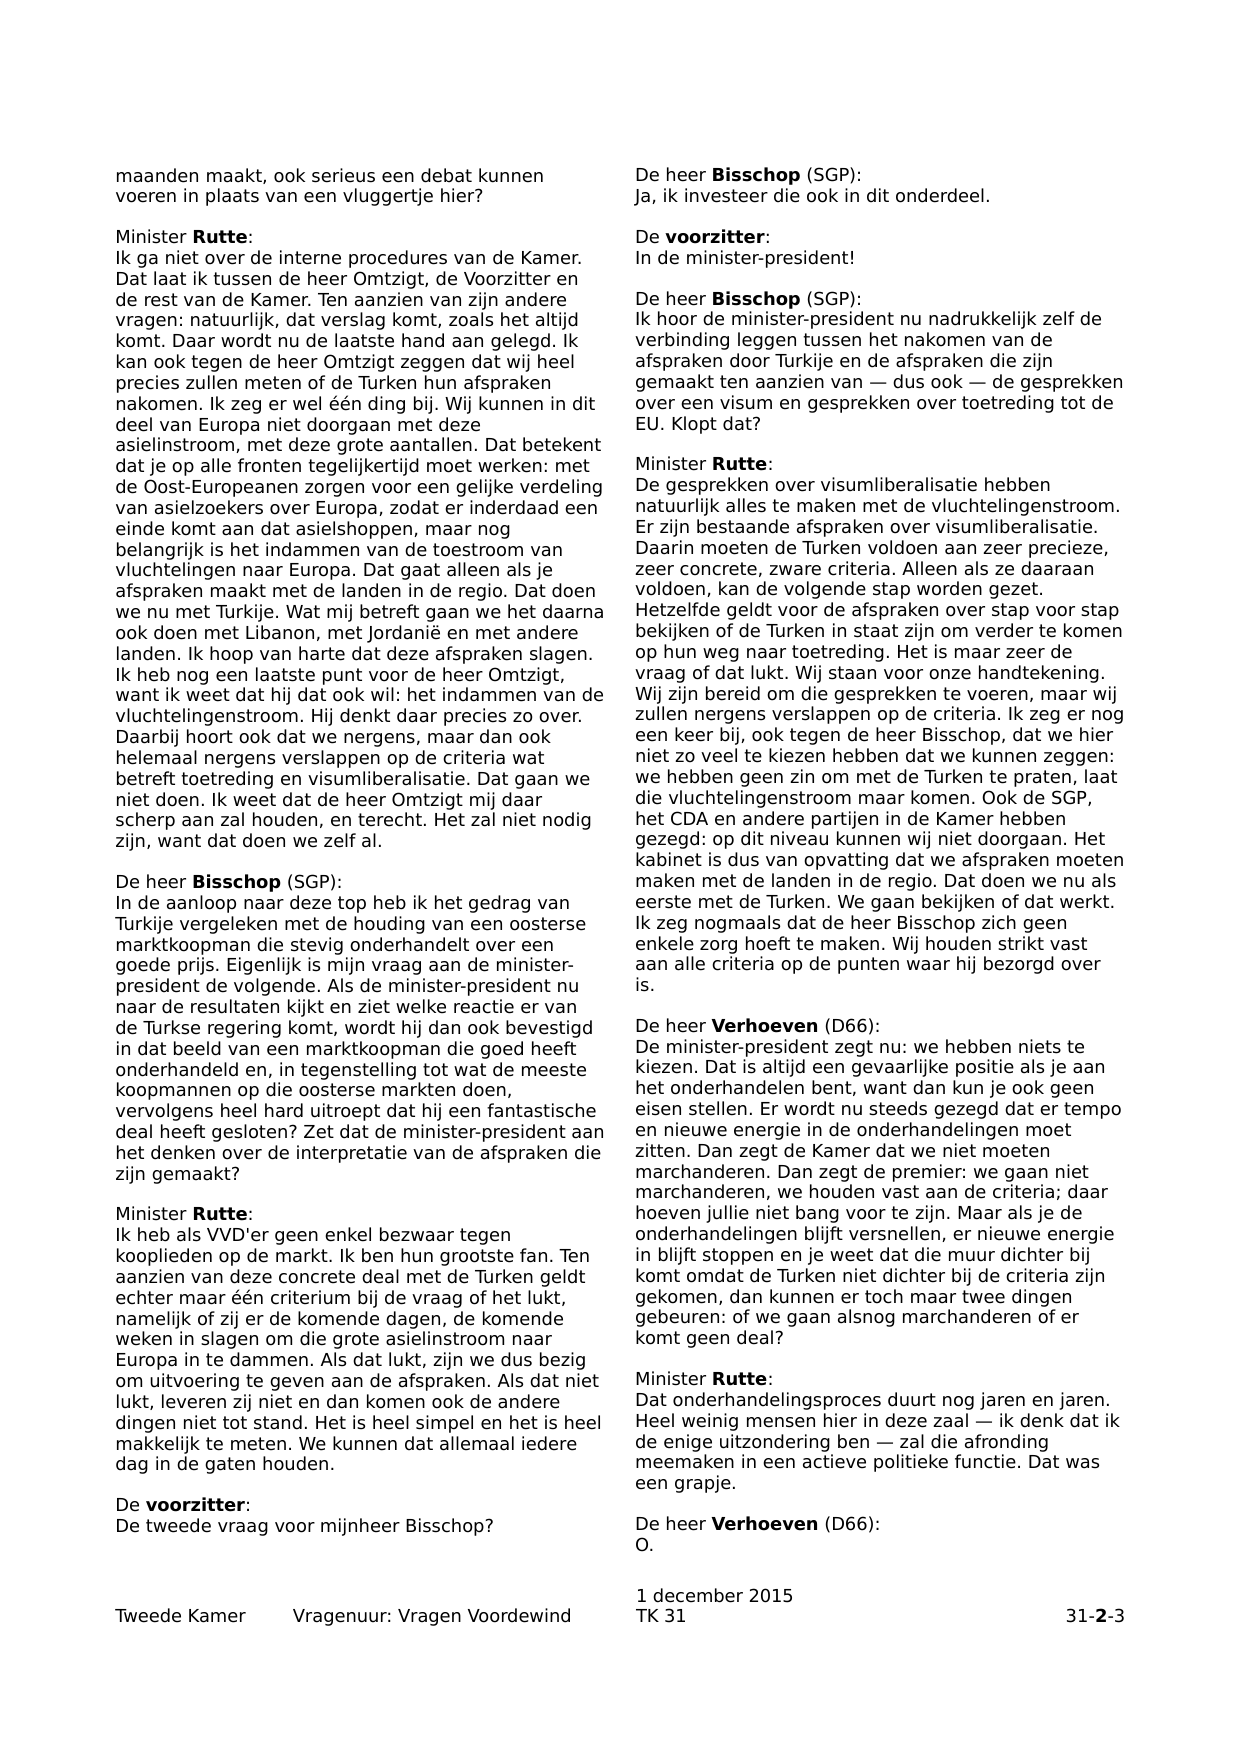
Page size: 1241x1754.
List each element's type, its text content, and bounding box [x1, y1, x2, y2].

text De heer Bisschop (SGP): [635, 288, 1125, 309]
text De tweede vraag voor mijnheer Bisschop? [115, 1516, 605, 1537]
text Ik ga niet over de interne procedures van de Kamer. Dat laat ik tussen de heer Omtzigt, de Voorzitter en de rest van de Kamer. Ten aanzien van zijn andere vragen: natuurlijk, dat verslag komt, zoals het altijd komt. Daar wordt nu de laatste hand aan gelegd. Ik kan ook tegen de heer Omtzigt zeggen dat wij heel precies zullen meten of de Turken hun afspraken nakomen. Ik zeg er wel één ding bij. Wij kunnen in dit deel van Europa niet doorgaan met deze asielinstroom, met deze grote aantallen. Dat betekent dat je op alle fronten tegelijkertijd moet werken: met de Oost-Europeanen zorgen voor een gelijke verdeling van asielzoekers over Europa, zodat er inderdaad een einde komt aan dat asielshoppen, maar nog belangrijk is het indammen van de toestroom van vluchtelingen naar Europa. Dat gaat alleen als je afspraken maakt met de landen in de regio. Dat doen we nu met Turkije. Wat mij betreft gaan we het daarna ook doen met Libanon, met Jordanië en met andere landen. Ik hoop van harte dat deze afspraken slagen. Ik heb nog een laatste punt voor de heer Omtzigt, want ik weet dat hij dat ook wil: het indammen van de vluchtelingenstroom. Hij denkt daar precies zo over. Daarbij hoort ook dat we nergens, maar dan ook helemaal nergens verslappen op de criteria wat betreft toetreding en visumliberalisatie. Dat gaan we niet doen. Ik weet dat de heer Omtzigt mij daar scherp aan zal houden, en terecht. Het zal niet nodig zijn, want dat doen we zelf al. [115, 248, 605, 852]
text Minister Rutte: [115, 227, 605, 248]
text Ik heb als VVD'er geen enkel bezwaar tegen kooplieden op de markt. Ik ben hun grootste fan. Ten aanzien van deze concrete deal met de Turken geldt echter maar één criterium bij de vraag of het lukt, namelijk of zij er de komende dagen, de komende weken in slagen om die grote asielinstroom naar Europa in te dammen. Als dat lukt, zijn we dus bezig om uitvoering te geven aan de afspraken. Als dat niet lukt, leveren zij niet en dan komen ook de andere dingen niet tot stand. Het is heel simpel en het is heel makkelijk te meten. We kunnen dat allemaal iedere dag in de gaten houden. [115, 1225, 605, 1475]
text De voorzitter: [635, 227, 1125, 248]
text De heer Bisschop (SGP): [635, 165, 1125, 186]
text In de minister-president! [635, 248, 1125, 268]
text Dat onderhandelingsproces duurt nog jaren en jaren. Heel weinig mensen hier in deze zaal — ik denk dat ik de enige uitzondering ben — zal die afronding meemaken in een actieve politieke functie. Dat was een grapje. [635, 1390, 1125, 1494]
text Minister Rutte: [115, 1204, 605, 1225]
text De heer Verhoeven (D66): [635, 1016, 1125, 1036]
text De voorzitter: [115, 1495, 605, 1516]
text De minister-president zegt nu: we hebben niets te kiezen. Dat is altijd een gevaarlijke positie als je aan het onderhandelen bent, want dan kun je ook geen eisen stellen. Er wordt nu steeds gezegd dat er tempo en nieuwe energie in de onderhandelingen moet zitten. Dan zegt de Kamer dat we niet moeten marchanderen. Dan zegt de premier: we gaan niet marchanderen, we houden vast aan de criteria; daar hoeven jullie niet bang voor te zijn. Maar als je de onderhandelingen blijft versnellen, er nieuwe energie in blijft stoppen en je weet dat die muur dichter bij komt omdat de Turken niet dichter bij de criteria zijn gekomen, dan kunnen er toch maar twee dingen gebeuren: of we gaan alsnog marchanderen of er komt geen deal? [635, 1036, 1125, 1349]
text Ja, ik investeer die ook in dit onderdeel. [635, 186, 1125, 207]
text Ik hoor de minister-president nu nadrukkelijk zelf de verbinding leggen tussen het nakomen van de afspraken door Turkije en de afspraken die zijn gemaakt ten aanzien van — dus ook — de gesprekken over een visum en gesprekken over toetreding tot de EU. Klopt dat? [635, 309, 1125, 434]
text Minister Rutte: [635, 1369, 1125, 1390]
text In de aanloop naar deze top heb ik het gedrag van Turkije vergeleken met de houding van een oosterse marktkoopman die stevig onderhandelt over een goede prijs. Eigenlijk is mijn vraag aan de minister-president de volgende. Als de minister-president nu naar de resultaten kijkt en ziet welke reactie er van de Turkse regering komt, wordt hij dan ook bevestigd in dat beeld van een marktkoopman die goed heeft onderhandeld en, in tegenstelling tot wat de meeste koopmannen op die oosterse markten doen, vervolgens heel hard uitroept dat hij een fantastische deal heeft gesloten? Zet dat de minister-president aan het denken over de interpretatie van de afspraken die zijn gemaakt? [115, 893, 605, 1184]
text De gesprekken over visumliberalisatie hebben natuurlijk alles te maken met de vluchtelingenstroom. Er zijn bestaande afspraken over visumliberalisatie. Daarin moeten de Turken voldoen aan zeer precieze, zeer concrete, zware criteria. Alleen als ze daaraan voldoen, kan de volgende stap worden gezet. Hetzelfde geldt voor de afspraken over stap voor stap bekijken of de Turken in staat zijn om verder te komen op hun weg naar toetreding. Het is maar zeer de vraag of dat lukt. Wij staan voor onze handtekening. Wij zijn bereid om die gesprekken te voeren, maar wij zullen nergens verslappen op de criteria. Ik zeg er nog een keer bij, ook tegen de heer Bisschop, dat we hier niet zo veel te kiezen hebben dat we kunnen zeggen: we hebben geen zin om met de Turken te praten, laat die vluchtelingenstroom maar komen. Ook de SGP, het CDA en andere partijen in de Kamer hebben gezegd: op dit niveau kunnen wij niet doorgaan. Het kabinet is dus van opvatting dat we afspraken moeten maken met de landen in de regio. Dat doen we nu als eerste met de Turken. We gaan bekijken of dat werkt. Ik zeg nogmaals dat de heer Bisschop zich geen enkele zorg hoeft te maken. Wij houden strikt vast aan alle criteria op de punten waar hij bezorgd over is. [635, 475, 1125, 996]
text Minister Rutte: [635, 454, 1125, 475]
text O. [635, 1534, 1125, 1555]
text maanden maakt, ook serieus een debat kunnen voeren in plaats van een vluggertje hier? [115, 165, 605, 207]
text De heer Bisschop (SGP): [115, 872, 605, 893]
text De heer Verhoeven (D66): [635, 1514, 1125, 1534]
